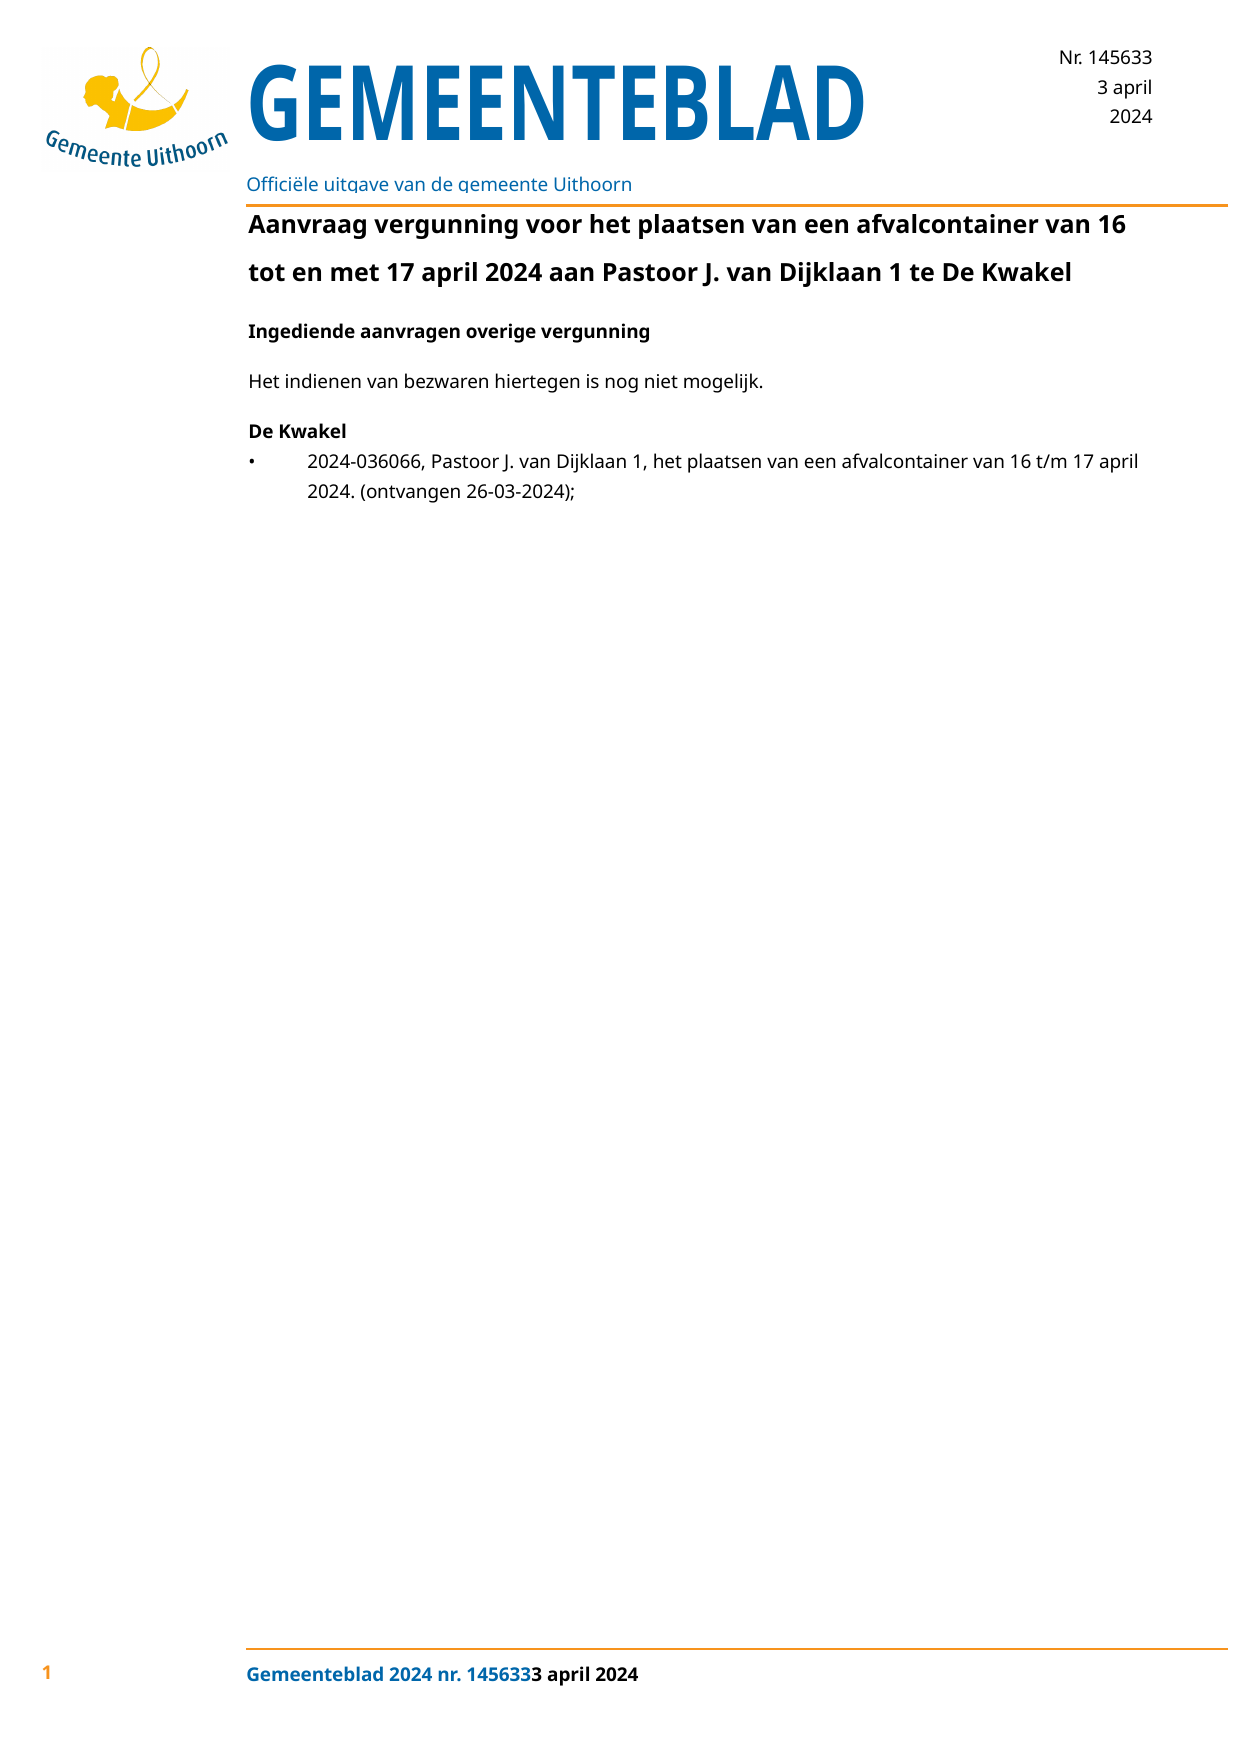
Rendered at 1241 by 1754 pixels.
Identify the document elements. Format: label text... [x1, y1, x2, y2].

text Het indienen van bezwaren hiertegen is nog niet mogelijk. [248, 368, 1152, 394]
list 2024-036066, Pastoor J. van Dijklaan 1, het plaatsen van een afvalcontainer van 16 t/m 17 april 2024. (ontvangen 26-03-2024); [248, 448, 1152, 504]
picture [41, 47, 231, 172]
text Ingediende aanvragen overige vergunning [248, 318, 1152, 344]
text Aanvraag vergunning voor het plaatsen van een afvalcontainer van 16 tot en met 17 april 2024 aan Pastoor J. van Dijklaan 1 te De Kwakel [248, 207, 1152, 288]
text De Kwakel [248, 419, 1152, 444]
